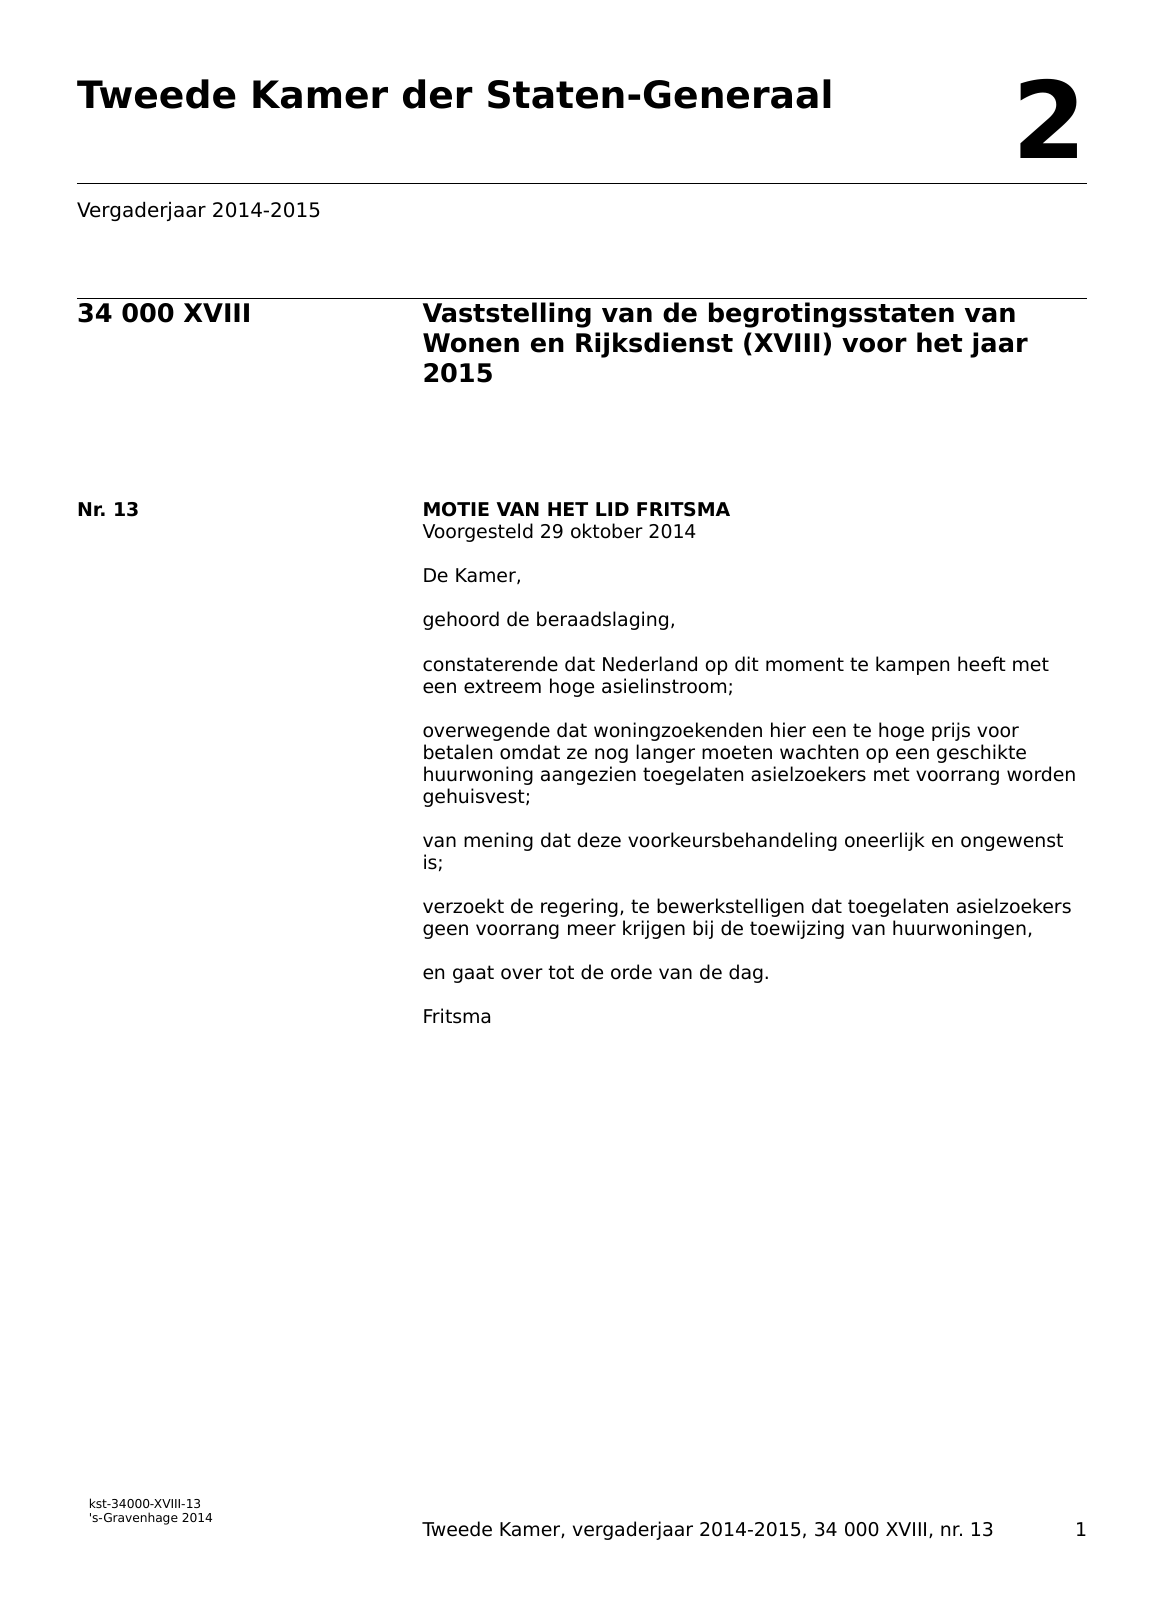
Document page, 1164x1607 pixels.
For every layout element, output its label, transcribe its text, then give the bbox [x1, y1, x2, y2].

text Fritsma [422, 1006, 1087, 1028]
table_header Tweede Kamer der Staten-Generaal [77, 59, 886, 183]
subtitle 34 000 XVIII Vaststelling van de begrotingsstaten van Wonen en Rijksdienst (XVIII) voor het jaar 2015 [77, 299, 1087, 388]
text De Kamer, [422, 565, 1087, 587]
text van mening dat deze voorkeursbehandeling oneerlijk en ongewenst is; [422, 830, 1087, 874]
text en gaat over tot de orde van de dag. [422, 962, 1087, 984]
text overwegende dat woningzoekenden hier een te hoge prijs voor betalen omdat ze nog langer moeten wachten op een geschikte huurwoning aangezien toegelaten asielzoekers met voorrang worden gehuisvest; [422, 720, 1087, 808]
text constaterende dat Nederland op dit moment te kampen heeft met een extreem hoge asielinstroom; [422, 653, 1087, 697]
text gehoord de beraadslaging, [422, 609, 1087, 631]
table_header 2 [886, 59, 1087, 183]
table_cell Vergaderjaar 2014-2015 [77, 184, 1087, 298]
text kst-34000-XVIII-13 [88, 1497, 323, 1511]
subtitle Nr. 13 MOTIE VAN HET LID FRITSMA [77, 499, 1087, 521]
text verzoekt de regering, te bewerkstelligen dat toegelaten asielzoekers geen voorrang meer krijgen bij de toewijzing van huurwoningen, [422, 896, 1087, 940]
text 's-Gravenhage 2014 [88, 1511, 323, 1525]
text Voorgesteld 29 oktober 2014 [422, 521, 1087, 543]
